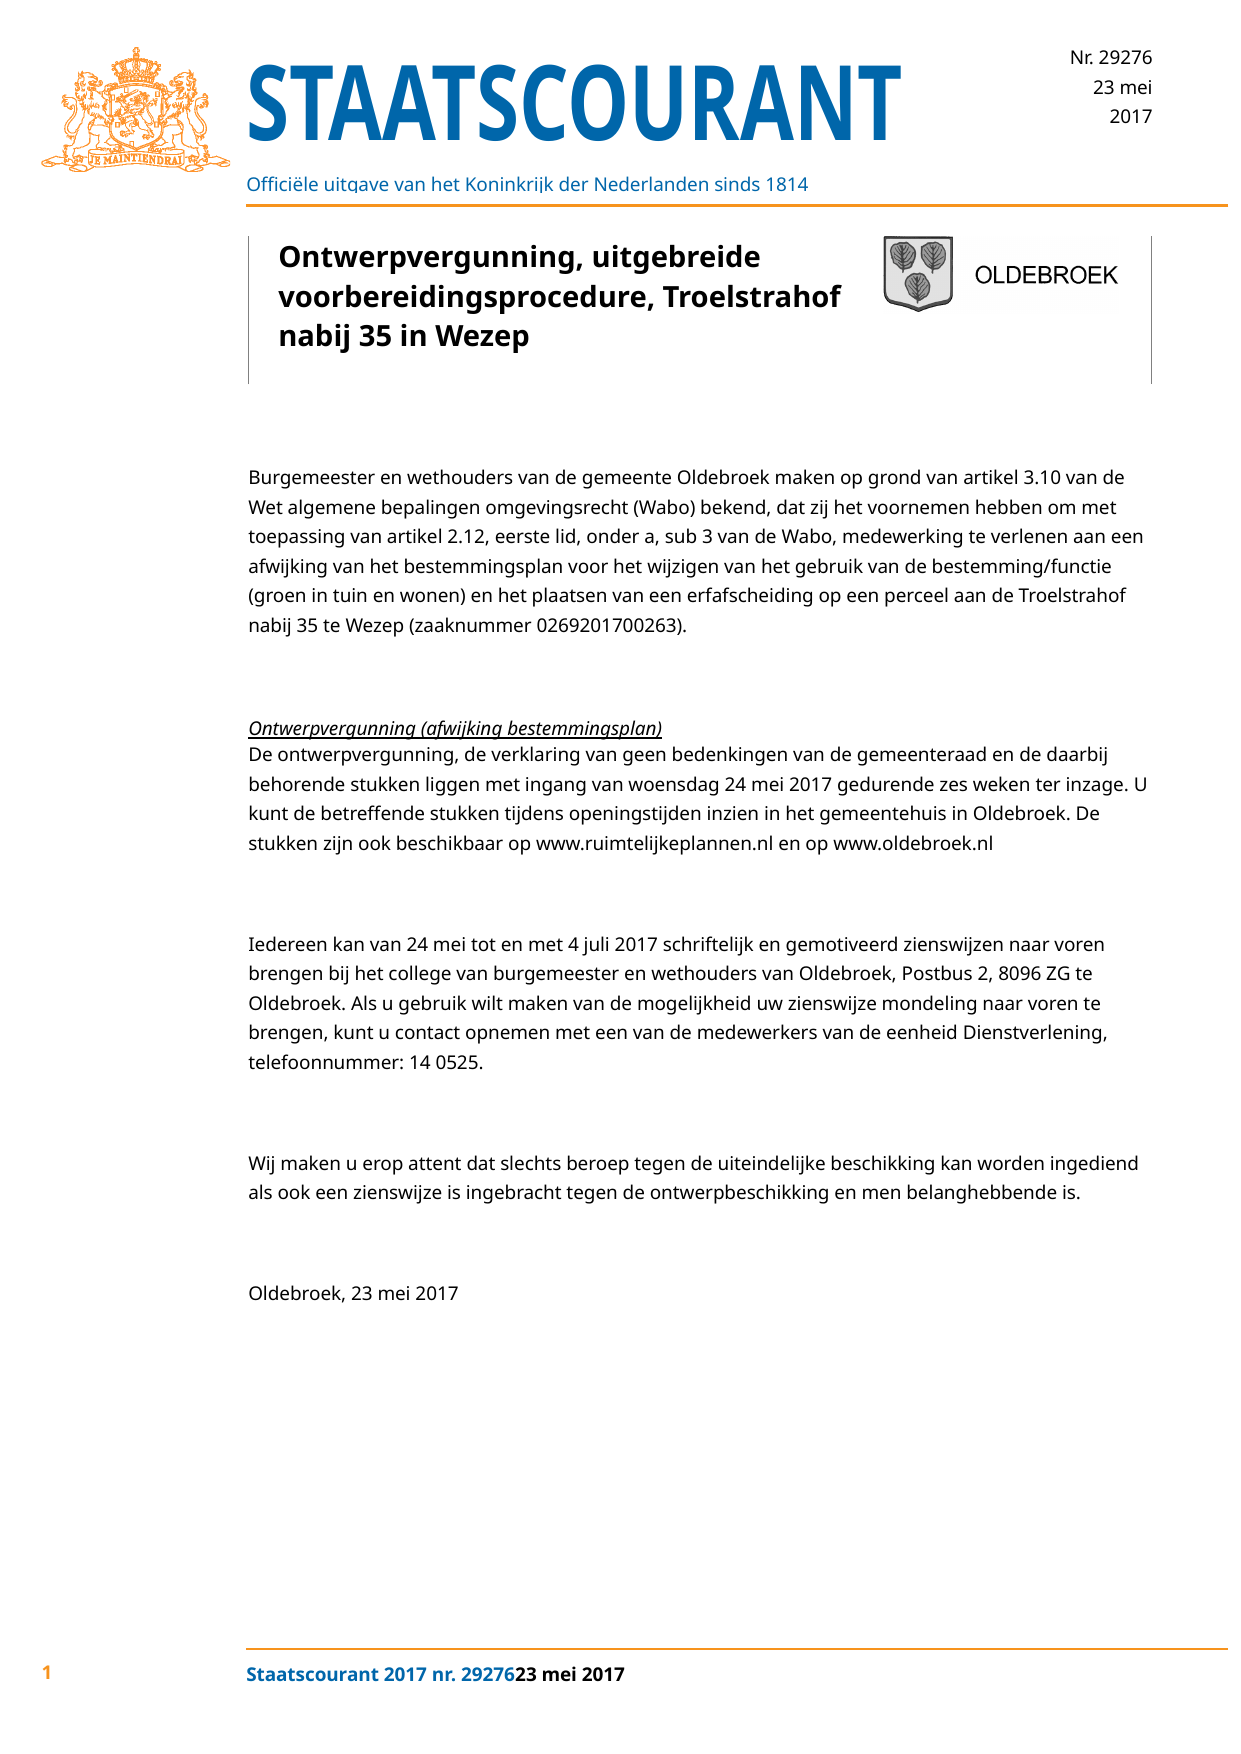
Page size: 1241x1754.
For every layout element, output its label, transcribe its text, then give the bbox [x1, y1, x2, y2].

picture [41, 47, 231, 172]
text Ontwerpvergunning (afwijking bestemmingsplan) [248, 716, 1152, 741]
table_header Ontwerpvergunning, uitgebreide voorbereidingsprocedure, Troelstrahof nabij 35 in Wezep [249, 236, 850, 384]
text Iedereen kan van 24 mei tot en met 4 juli 2017 schriftelijk en gemotiveerd zienswijzen naar voren brengen bij het college van burgemeester en wethouders van Oldebroek, Postbus 2, 8096 ZG te Oldebroek. Als u gebruik wilt maken van de mogelijkheid uw zienswijze mondeling naar voren te brengen, kunt u contact opnemen met een van de medewerkers van de eenheid Dienstverlening, telefoonnummer: 14 0525. [248, 931, 1152, 1075]
text Oldebroek, 23 mei 2017 [248, 1280, 1152, 1306]
picture [882, 236, 1119, 314]
text Burgemeester en wethouders van de gemeente Oldebroek maken op grond van artikel 3.10 van de Wet algemene bepalingen omgevingsrecht (Wabo) bekend, dat zij het voornemen hebben om met toepassing van artikel 2.12, eerste lid, onder a, sub 3 van de Wabo, medewerking te verlenen aan een afwijking van het bestemmingsplan voor het wijzigen van het gebruik van de bestemming/functie (groen in tuin en wonen) en het plaatsen van een erfafscheiding op een perceel aan de Troelstrahof nabij 35 te Wezep (zaaknummer 0269201700263). [248, 464, 1152, 638]
text Wij maken u erop attent dat slechts beroep tegen de uiteindelijke beschikking kan worden ingediend als ook een zienswijze is ingebracht tegen de ontwerpbeschikking en men belanghebbende is. [248, 1150, 1152, 1205]
table_header [850, 236, 1151, 384]
text De ontwerpvergunning, de verklaring van geen bedenkingen van de gemeenteraad en de daarbij behorende stukken liggen met ingang van woensdag 24 mei 2017 gedurende zes weken ter inzage. U kunt de betreffende stukken tijdens openingstijden inzien in het gemeentehuis in Oldebroek. De stukken zijn ook beschikbaar op www.ruimtelijkeplannen.nl en op www.oldebroek.nl [248, 741, 1152, 856]
